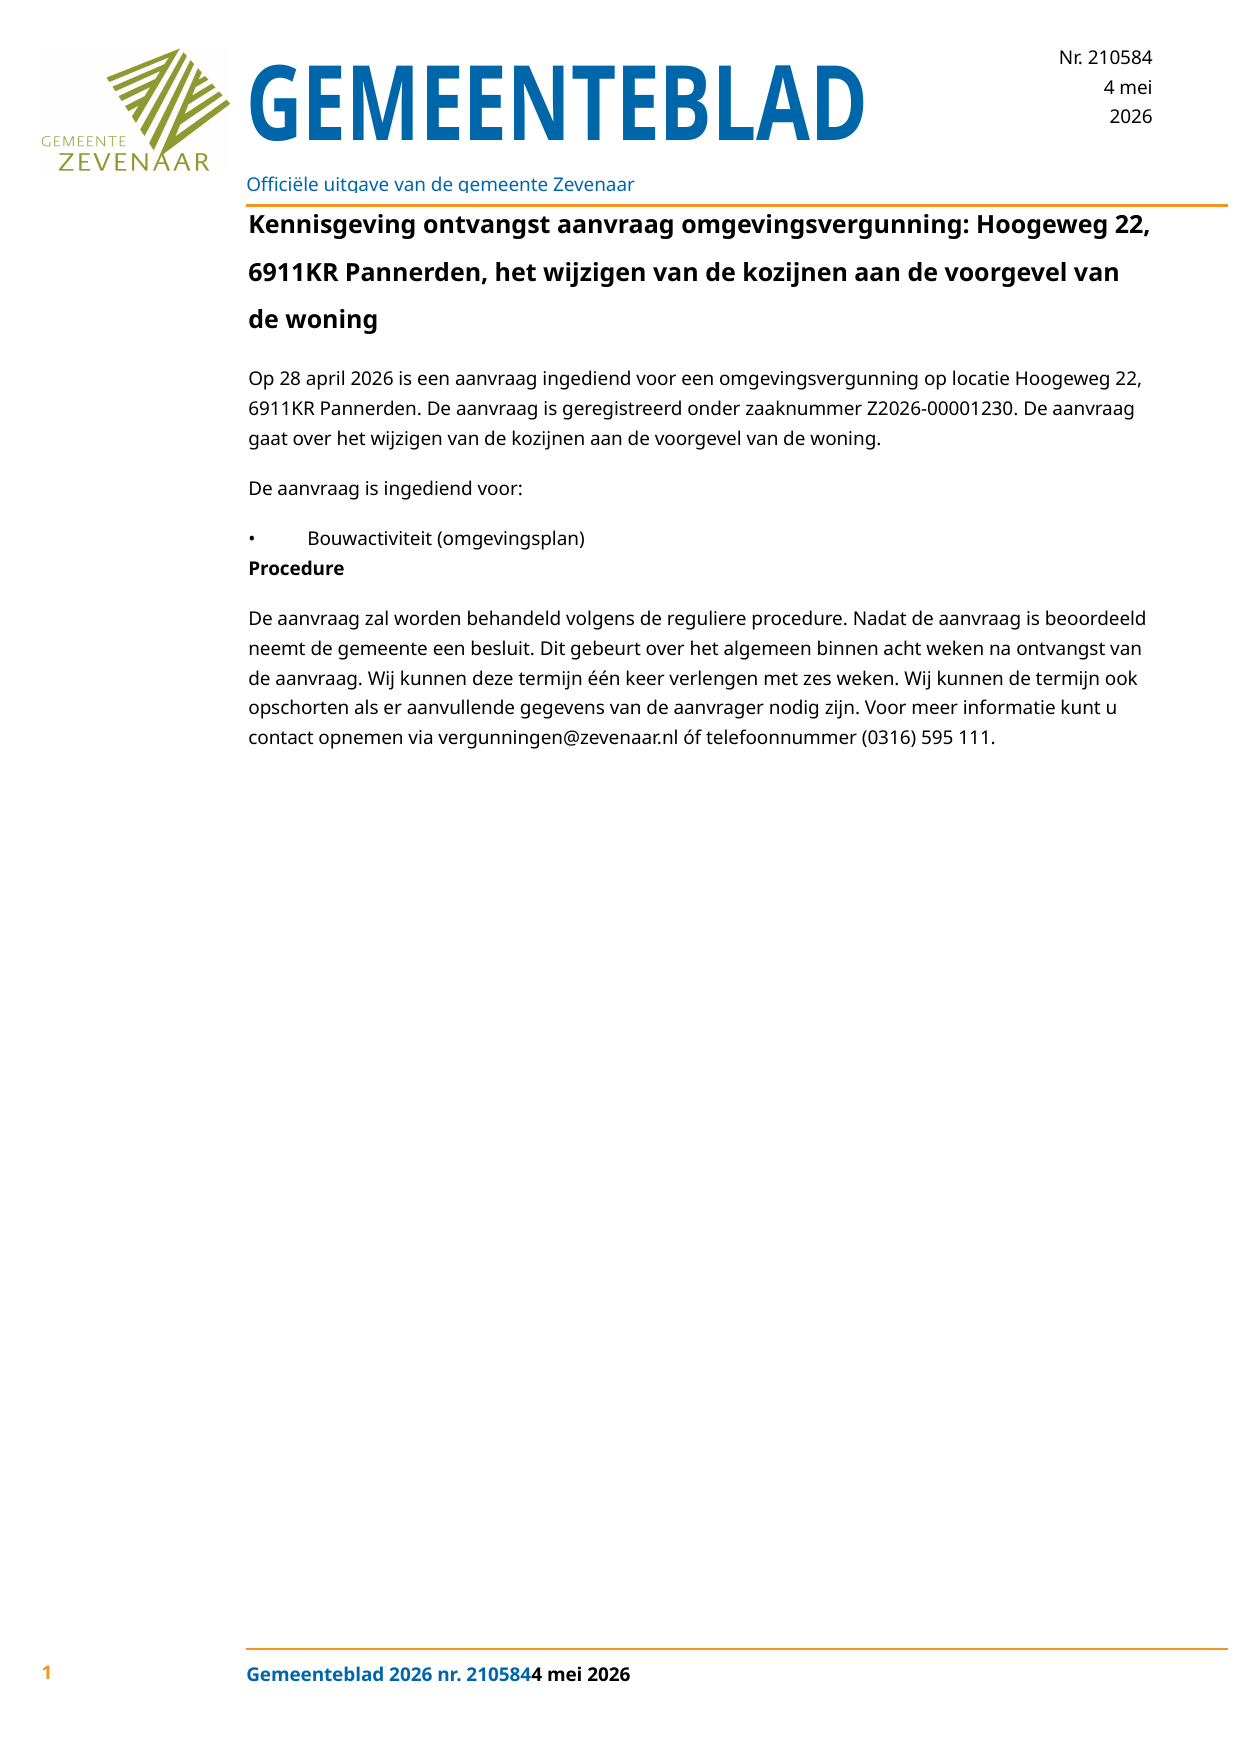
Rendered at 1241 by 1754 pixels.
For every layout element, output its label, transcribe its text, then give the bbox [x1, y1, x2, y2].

text De aanvraag is ingediend voor: [248, 475, 1152, 501]
picture [41, 47, 231, 172]
text Procedure [248, 555, 1152, 581]
text Op 28 april 2026 is een aanvraag ingediend voor een omgevingsvergunning op locatie Hoogeweg 22, 6911KR Pannerden. De aanvraag is geregistreerd onder zaaknummer Z2026-00001230. De aanvraag gaat over het wijzigen van de kozijnen aan de voorgevel van de woning. [248, 366, 1152, 450]
text Kennisgeving ontvangst aanvraag omgevingsvergunning: Hoogeweg 22, 6911KR Pannerden, het wijzigen van de kozijnen aan de voorgevel van de woning [248, 207, 1152, 336]
text De aanvraag zal worden behandeld volgens de reguliere procedure. Nadat de aanvraag is beoordeeld neemt de gemeente een besluit. Dit gebeurt over het algemeen binnen acht weken na ontvangst van de aanvraag. Wij kunnen deze termijn één keer verlengen met zes weken. Wij kunnen de termijn ook opschorten als er aanvullende gegevens van de aanvrager nodig zijn. Voor meer informatie kunt u contact opnemen via vergunningen@zevenaar.nl óf telefoonnummer (0316) 595 111. [248, 606, 1152, 749]
list Bouwactiviteit (omgevingsplan) [248, 526, 1152, 551]
